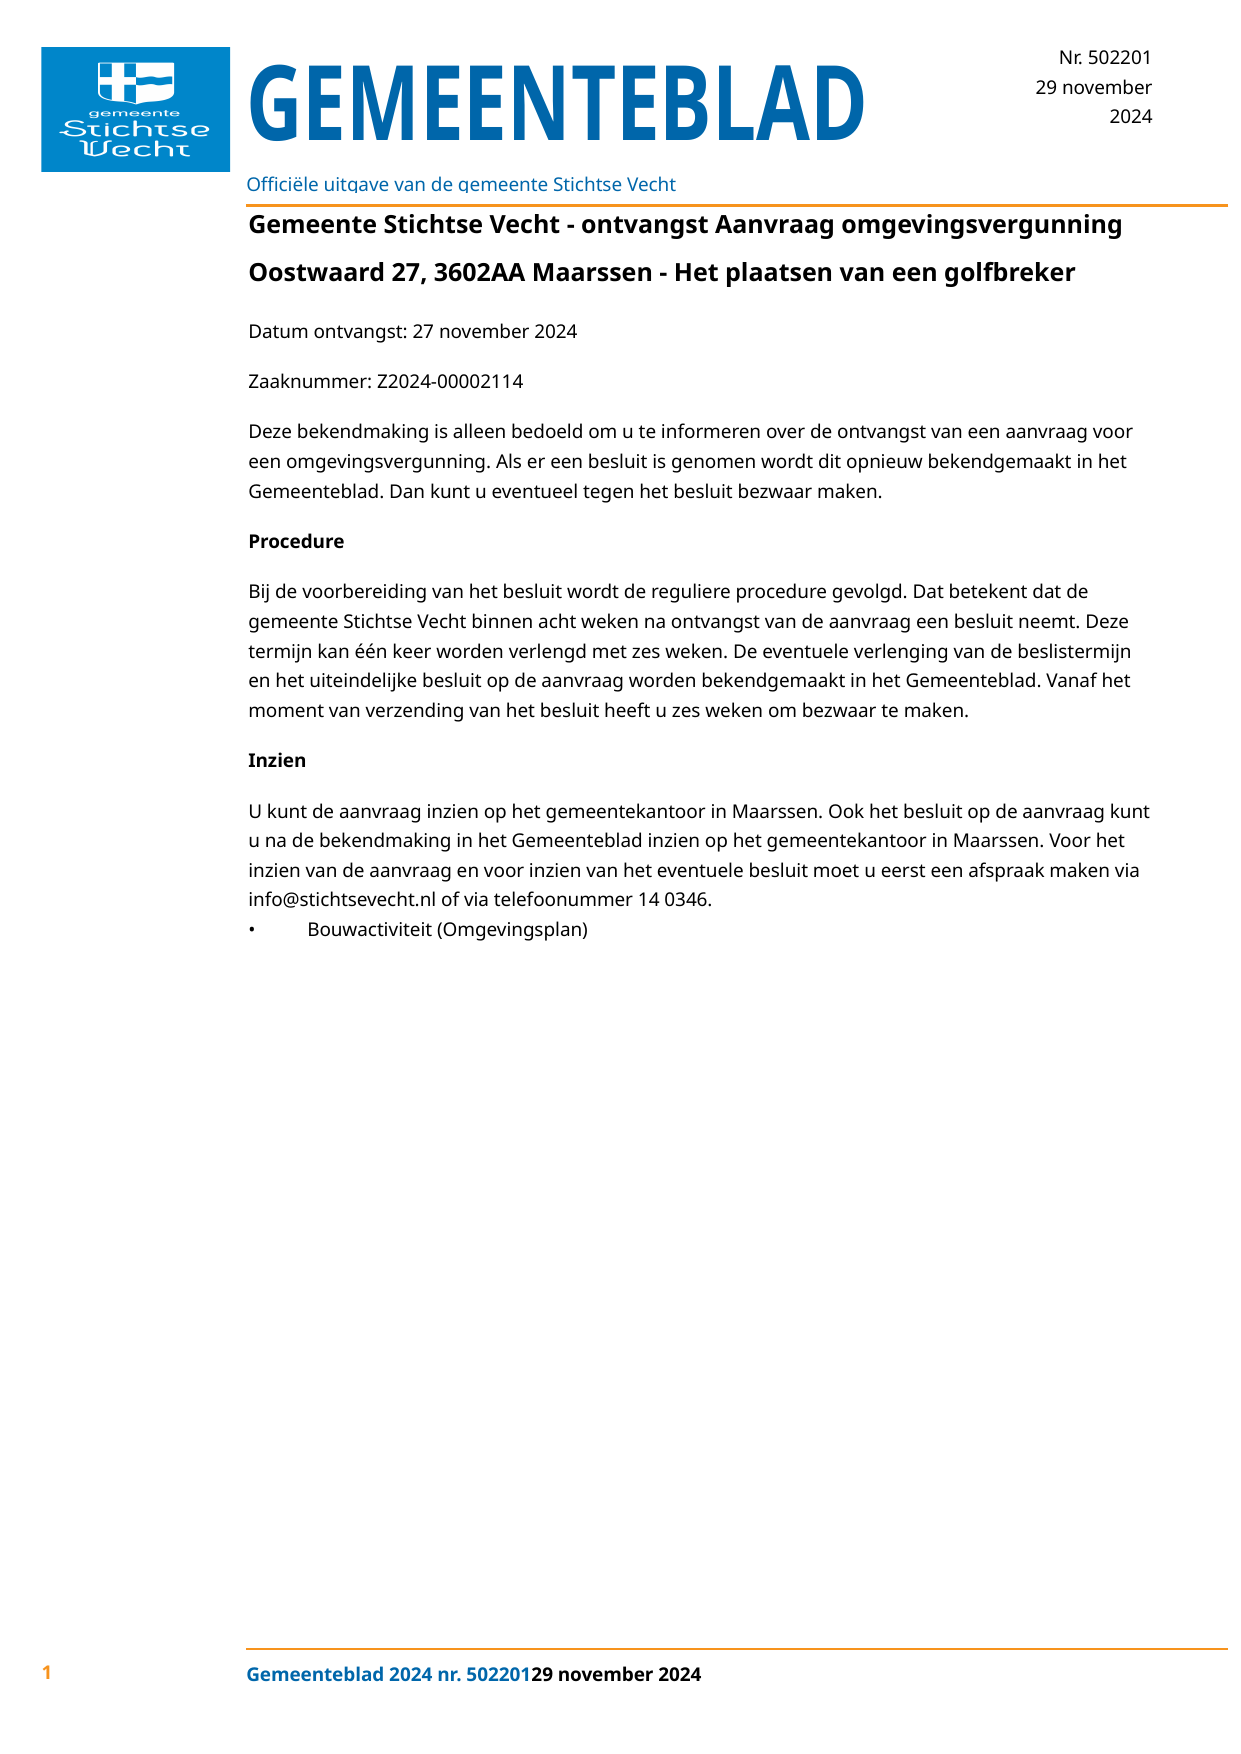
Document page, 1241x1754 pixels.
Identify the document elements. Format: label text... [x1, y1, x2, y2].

text Gemeente Stichtse Vecht - ontvangst Aanvraag omgevingsvergunning Oostwaard 27, 3602AA Maarssen - Het plaatsen van een golfbreker [248, 207, 1152, 288]
text Zaaknummer: Z2024-00002114 [248, 368, 1152, 394]
text Datum ontvangst: 27 november 2024 [248, 318, 1152, 344]
text Inzien [248, 747, 1152, 773]
picture [137, 63, 174, 103]
text Deze bekendmaking is alleen bedoeld om u te informeren over de ontvangst van een aanvraag voor een omgevingsvergunning. Als er een besluit is genomen wordt dit opnieuw bekendgemaakt in het Gemeenteblad. Dan kunt u eventueel tegen het besluit bezwaar maken. [248, 419, 1152, 504]
picture [99, 63, 135, 101]
list Bouwactiviteit (Omgevingsplan) [248, 916, 1152, 942]
text Procedure [248, 528, 1152, 554]
text U kunt de aanvraag inzien op het gemeentekantoor in Maarssen. Ook het besluit op de aanvraag kunt u na de bekendmaking in het Gemeenteblad inzien op het gemeentekantoor in Maarssen. Voor het inzien van de aanvraag en voor inzien van het eventuele besluit moet u eerst een afspraak maken via info@stichtsevecht.nl of via telefoonummer 14 0346. [248, 798, 1152, 912]
text Bij de voorbereiding van het besluit wordt de reguliere procedure gevolgd. Dat betekent dat de gemeente Stichtse Vecht binnen acht weken na ontvangst van de aanvraag een besluit neemt. Deze termijn kan één keer worden verlengd met zes weken. De eventuele verlenging van de beslistermijn en het uiteindelijke besluit op de aanvraag worden bekendgemaakt in het Gemeenteblad. Vanaf het moment van verzending van het besluit heeft u zes weken om bezwaar te maken. [248, 579, 1152, 723]
